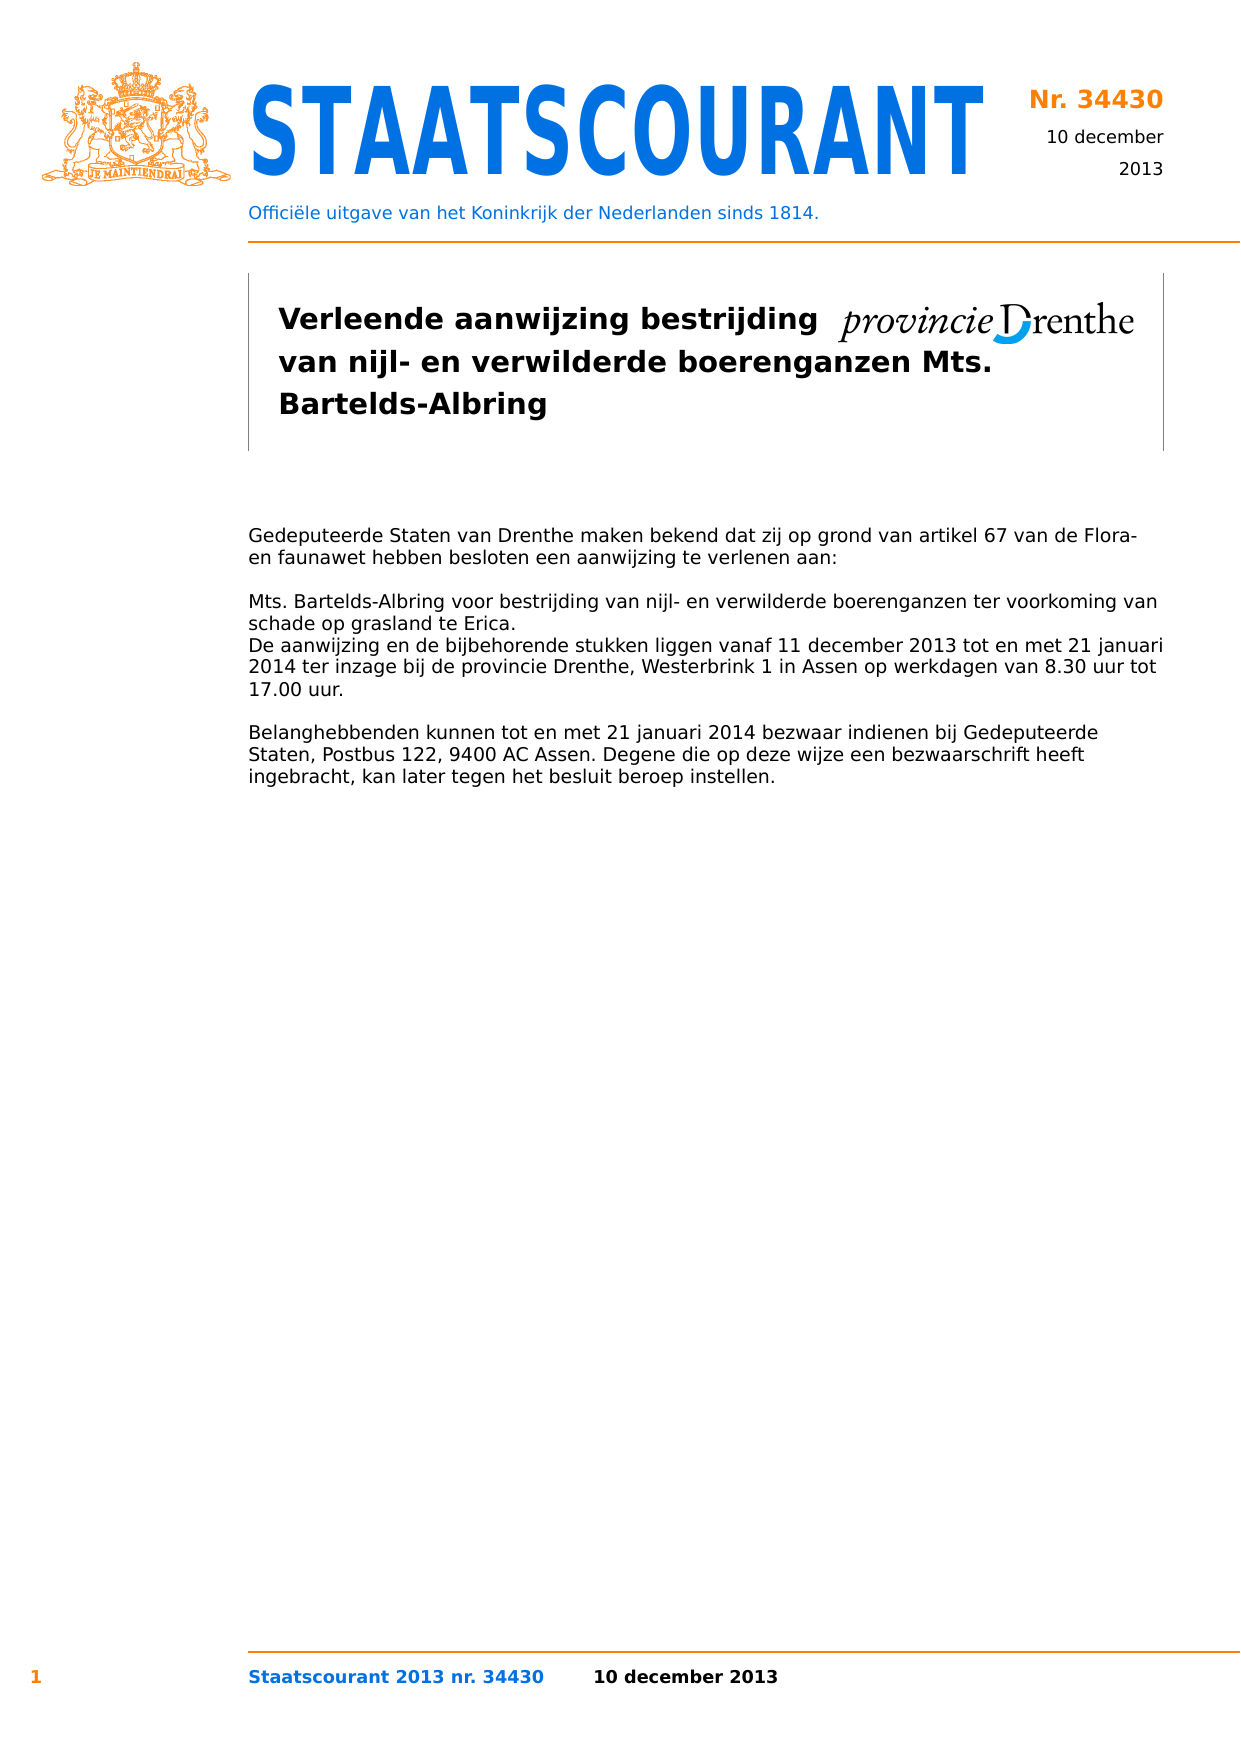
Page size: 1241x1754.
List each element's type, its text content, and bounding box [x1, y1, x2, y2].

text Mts. Bartelds-Albring voor bestrijding van nijl- en verwilderde boerenganzen ter voorkoming van schade op grasland te Erica. [248, 591, 1163, 634]
table_cell 10 december [998, 121, 1240, 153]
table_header STAATSCOURANT [248, 62, 998, 203]
table_header Nr. 34430 [998, 62, 1240, 121]
table_header [25, 62, 248, 241]
table_cell Officiële uitgave van het Koninkrijk der Nederlanden sinds 1814. [248, 203, 1240, 241]
picture [838, 302, 1134, 344]
text Belanghebbenden kunnen tot en met 21 januari 2014 bezwaar indienen bij Gedeputeerde Staten, Postbus 122, 9400 AC Assen. Degene die op deze wijze een bezwaarschrift heeft ingebracht, kan later tegen het besluit beroep instellen. [248, 722, 1163, 788]
text De aanwijzing en de bijbehorende stukken liggen vanaf 11 december 2013 tot en met 21 januari 2014 ter inzage bij de provincie Drenthe, Westerbrink 1 in Assen op werkdagen van 8.30 uur tot 17.00 uur. [248, 634, 1163, 700]
table_cell 2013 [998, 153, 1240, 203]
subtitle Verleende aanwijzing bestrijding van nijl- en verwilderde boerenganzen Mts. Bartelds-Albring [249, 273, 1163, 451]
text Gedeputeerde Staten van Drenthe maken bekend dat zij op grond van artikel 67 van de Flora- en faunawet hebben besloten een aanwijzing te verlenen aan: [248, 525, 1163, 569]
picture [41, 62, 231, 186]
